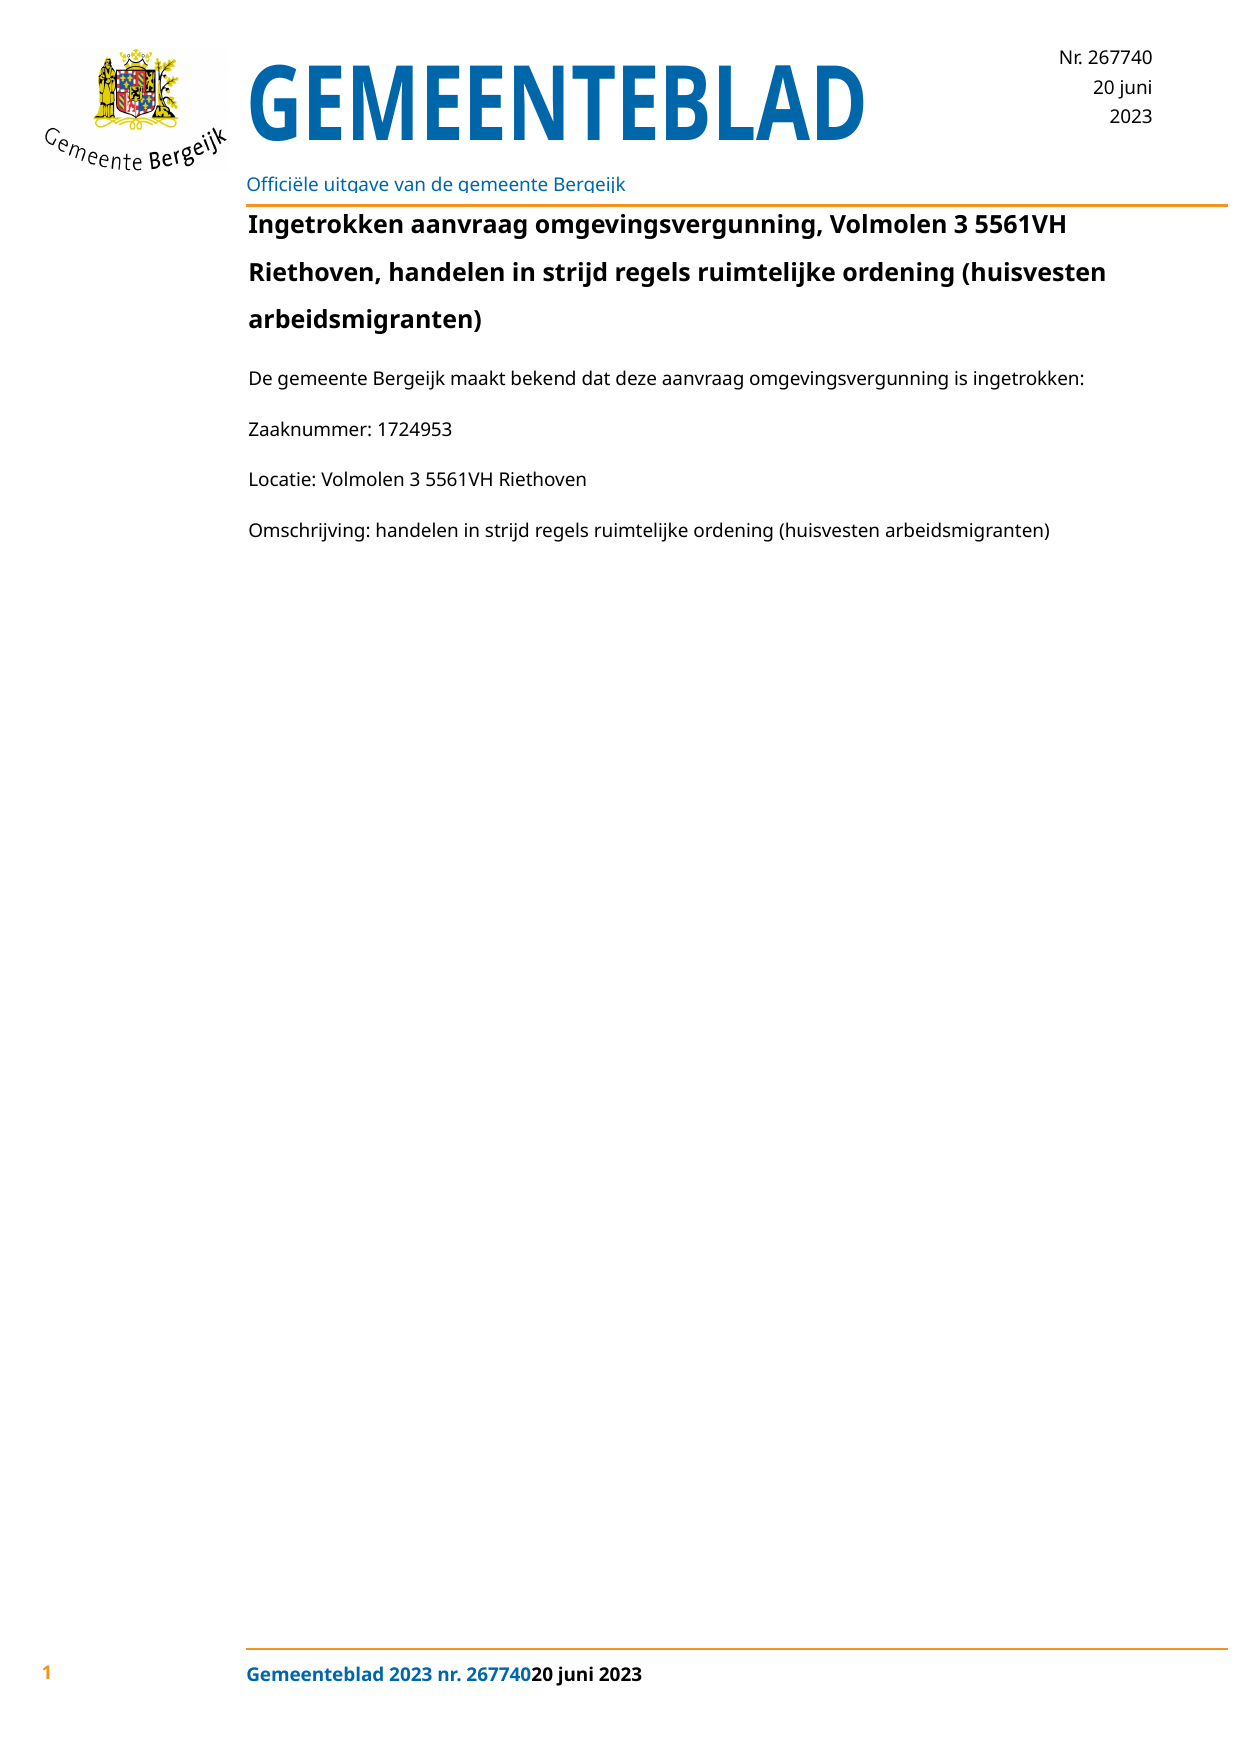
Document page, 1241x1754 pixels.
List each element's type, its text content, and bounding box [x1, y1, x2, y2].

picture [41, 47, 231, 172]
text Omschrijving: handelen in strijd regels ruimtelijke ordening (huisvesten arbeidsmigranten) [248, 517, 1152, 542]
text Zaaknummer: 1724953 [248, 416, 1152, 442]
text De gemeente Bergeijk maakt bekend dat deze aanvraag omgevingsvergunning is ingetrokken: [248, 366, 1152, 391]
text Ingetrokken aanvraag omgevingsvergunning, Volmolen 3 5561VH Riethoven, handelen in strijd regels ruimtelijke ordening (huisvesten arbeidsmigranten) [248, 207, 1152, 336]
text Locatie: Volmolen 3 5561VH Riethoven [248, 466, 1152, 492]
